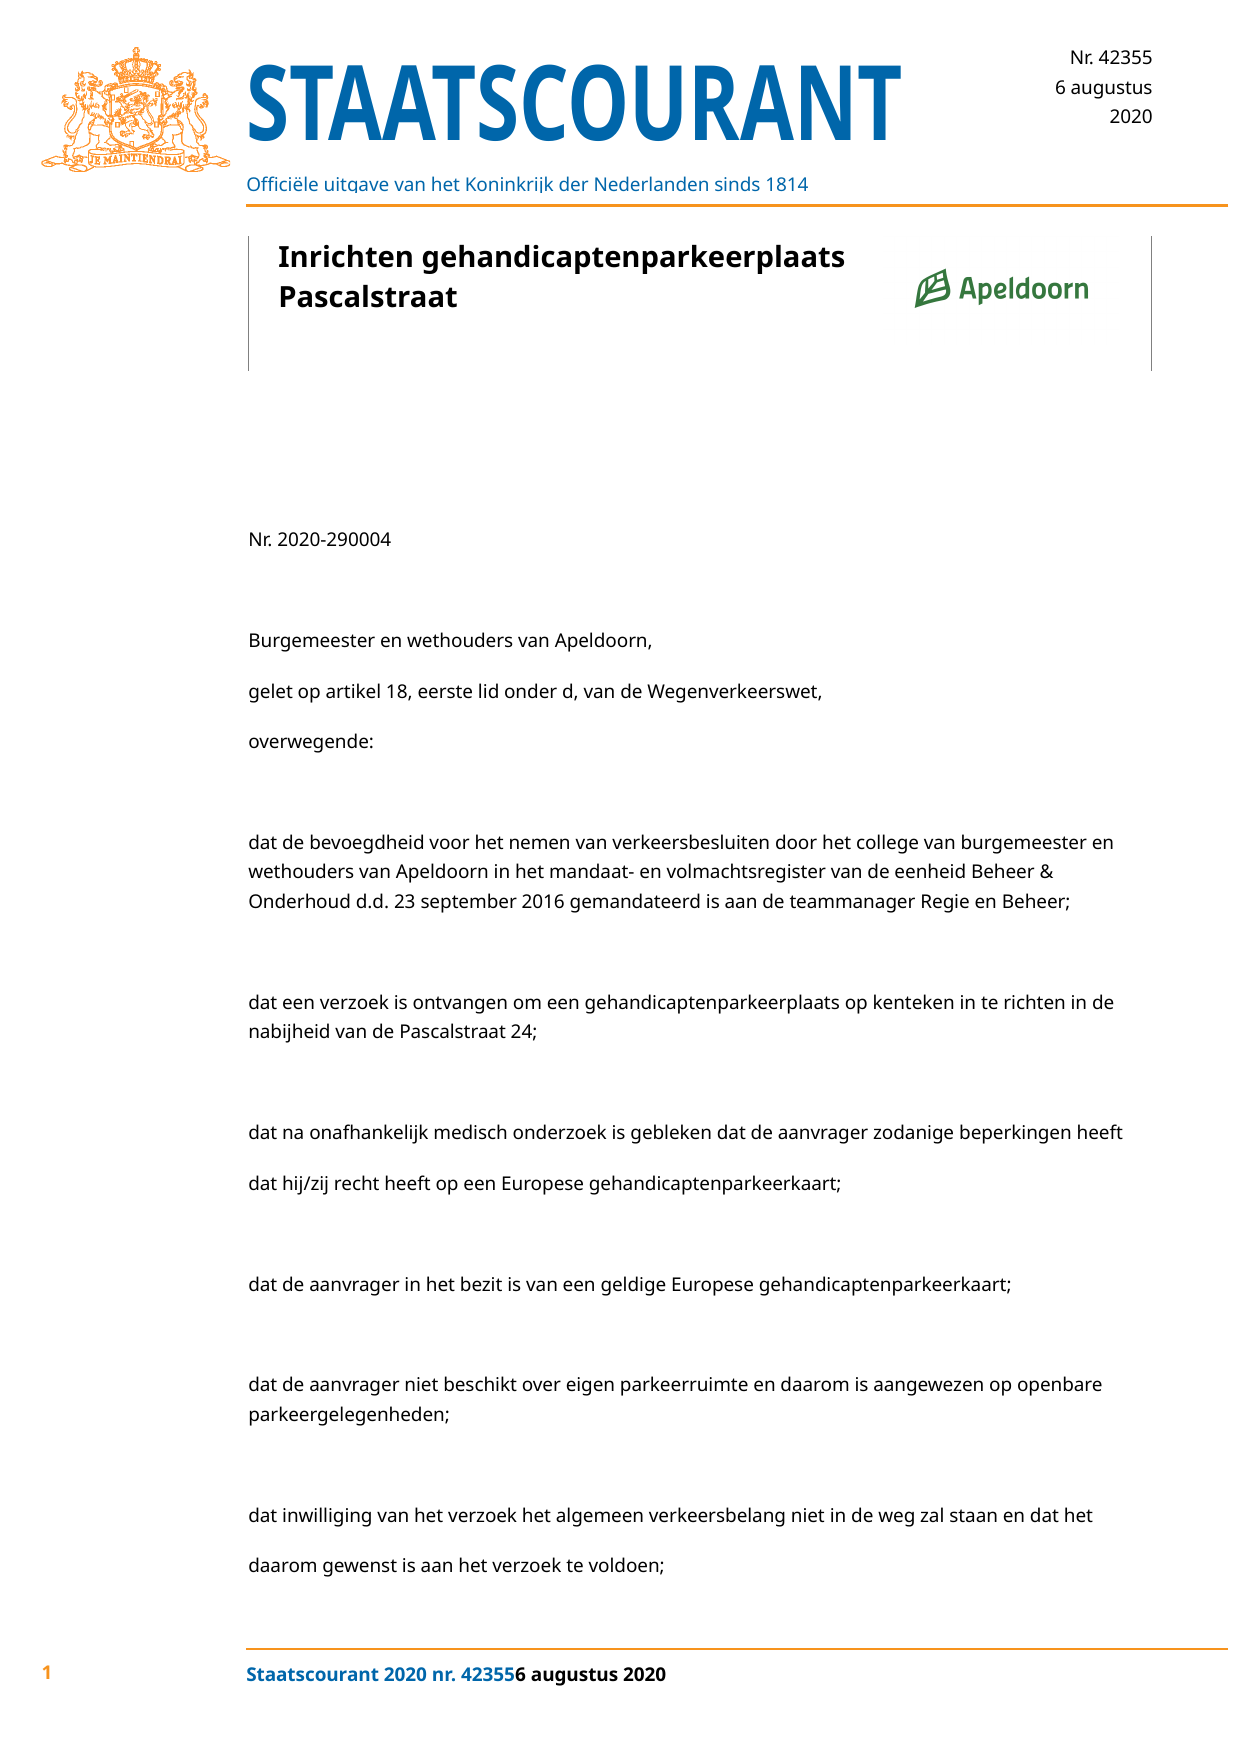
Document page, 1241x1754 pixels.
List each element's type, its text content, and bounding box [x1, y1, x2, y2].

text dat een verzoek is ontvangen om een gehandicaptenparkeerplaats op kenteken in te richten in de nabijheid van de Pascalstraat 24; [248, 989, 1152, 1044]
text dat de aanvrager niet beschikt over eigen parkeerruimte en daarom is aangewezen op openbare parkeergelegenheden; [248, 1372, 1152, 1427]
text dat na onafhankelijk medisch onderzoek is gebleken dat de aanvrager zodanige beperkingen heeft [248, 1119, 1152, 1145]
text dat de aanvrager in het bezit is van een geldige Europese gehandicaptenparkeerkaart; [248, 1271, 1152, 1297]
text Nr. 2020-290004 [248, 527, 1152, 552]
text dat hij/zij recht heeft op een Europese gehandicaptenparkeerkaart; [248, 1170, 1152, 1196]
text dat de bevoegdheid voor het nemen van verkeersbesluiten door het college van burgemeester en wethouders van Apeldoorn in het mandaat- en volmachtsregister van de eenheid Beheer & Onderhoud d.d. 23 september 2016 gemandateerd is aan de teammanager Regie en Beheer; [248, 829, 1152, 914]
text daarom gewenst is aan het verzoek te voldoen; [248, 1552, 1152, 1578]
text gelet op artikel 18, eerste lid onder d, van de Wegenverkeerswet, [248, 678, 1152, 704]
text dat inwilliging van het verzoek het algemeen verkeersbelang niet in de weg zal staan en dat het [248, 1502, 1152, 1528]
text overwegende: [248, 728, 1152, 754]
picture [41, 47, 231, 172]
text Burgemeester en wethouders van Apeldoorn, [248, 627, 1152, 653]
picture [882, 236, 1119, 345]
table_header [850, 236, 1151, 371]
table_header Inrichten gehandicaptenparkeerplaats Pascalstraat [249, 236, 850, 371]
